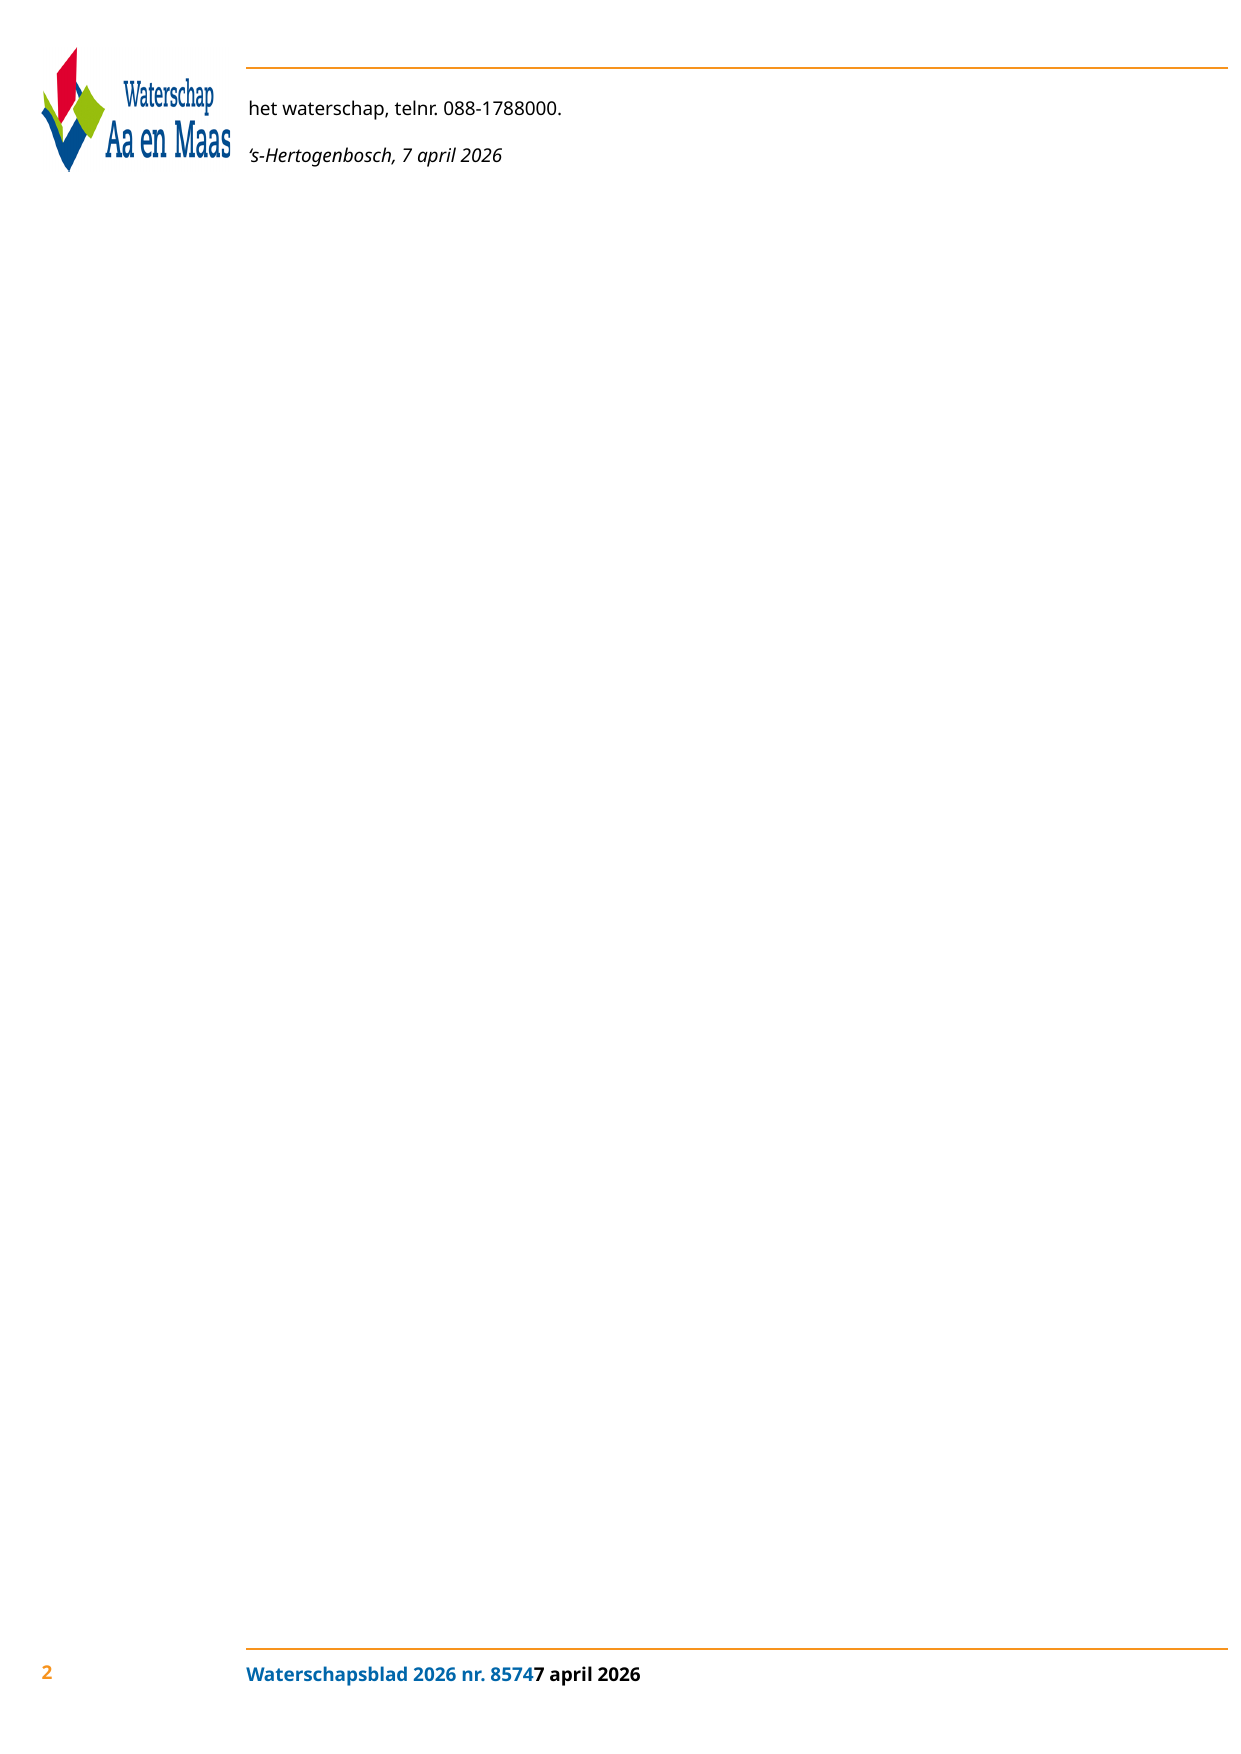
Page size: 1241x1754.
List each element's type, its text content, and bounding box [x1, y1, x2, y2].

text het waterschap, telnr. 088-1788000. [248, 95, 1152, 121]
picture [41, 47, 231, 172]
text ‘s-Hertogenbosch, 7 april 2026 [248, 143, 1152, 168]
